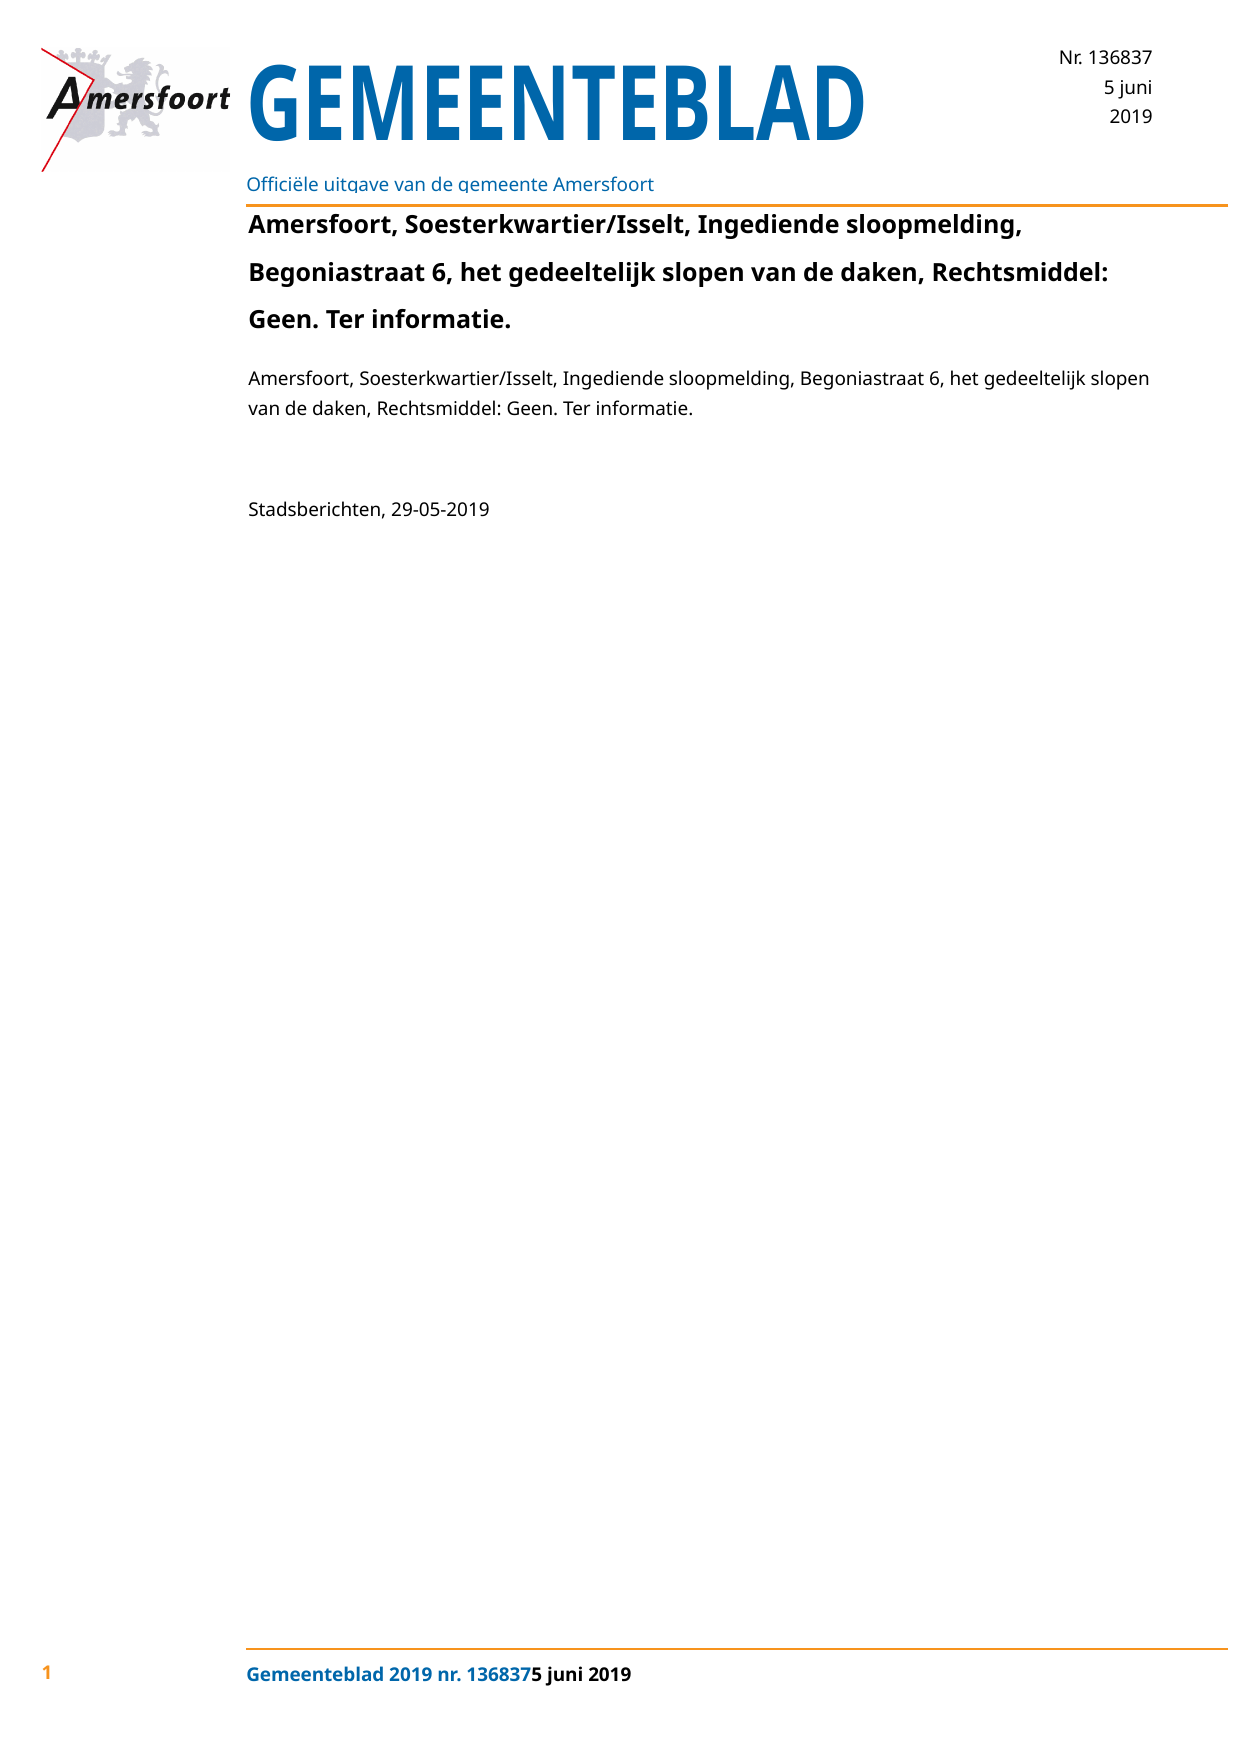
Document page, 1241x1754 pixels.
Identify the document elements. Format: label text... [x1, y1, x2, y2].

text Stadsberichten, 29-05-2019 [248, 496, 1152, 522]
text Amersfoort, Soesterkwartier/Isselt, Ingediende sloopmelding, Begoniastraat 6, het gedeeltelijk slopen van de daken, Rechtsmiddel: Geen. Ter informatie. [248, 366, 1152, 421]
picture [41, 47, 231, 172]
text Amersfoort, Soesterkwartier/Isselt, Ingediende sloopmelding, Begoniastraat 6, het gedeeltelijk slopen van de daken, Rechtsmiddel: Geen. Ter informatie. [248, 207, 1152, 336]
